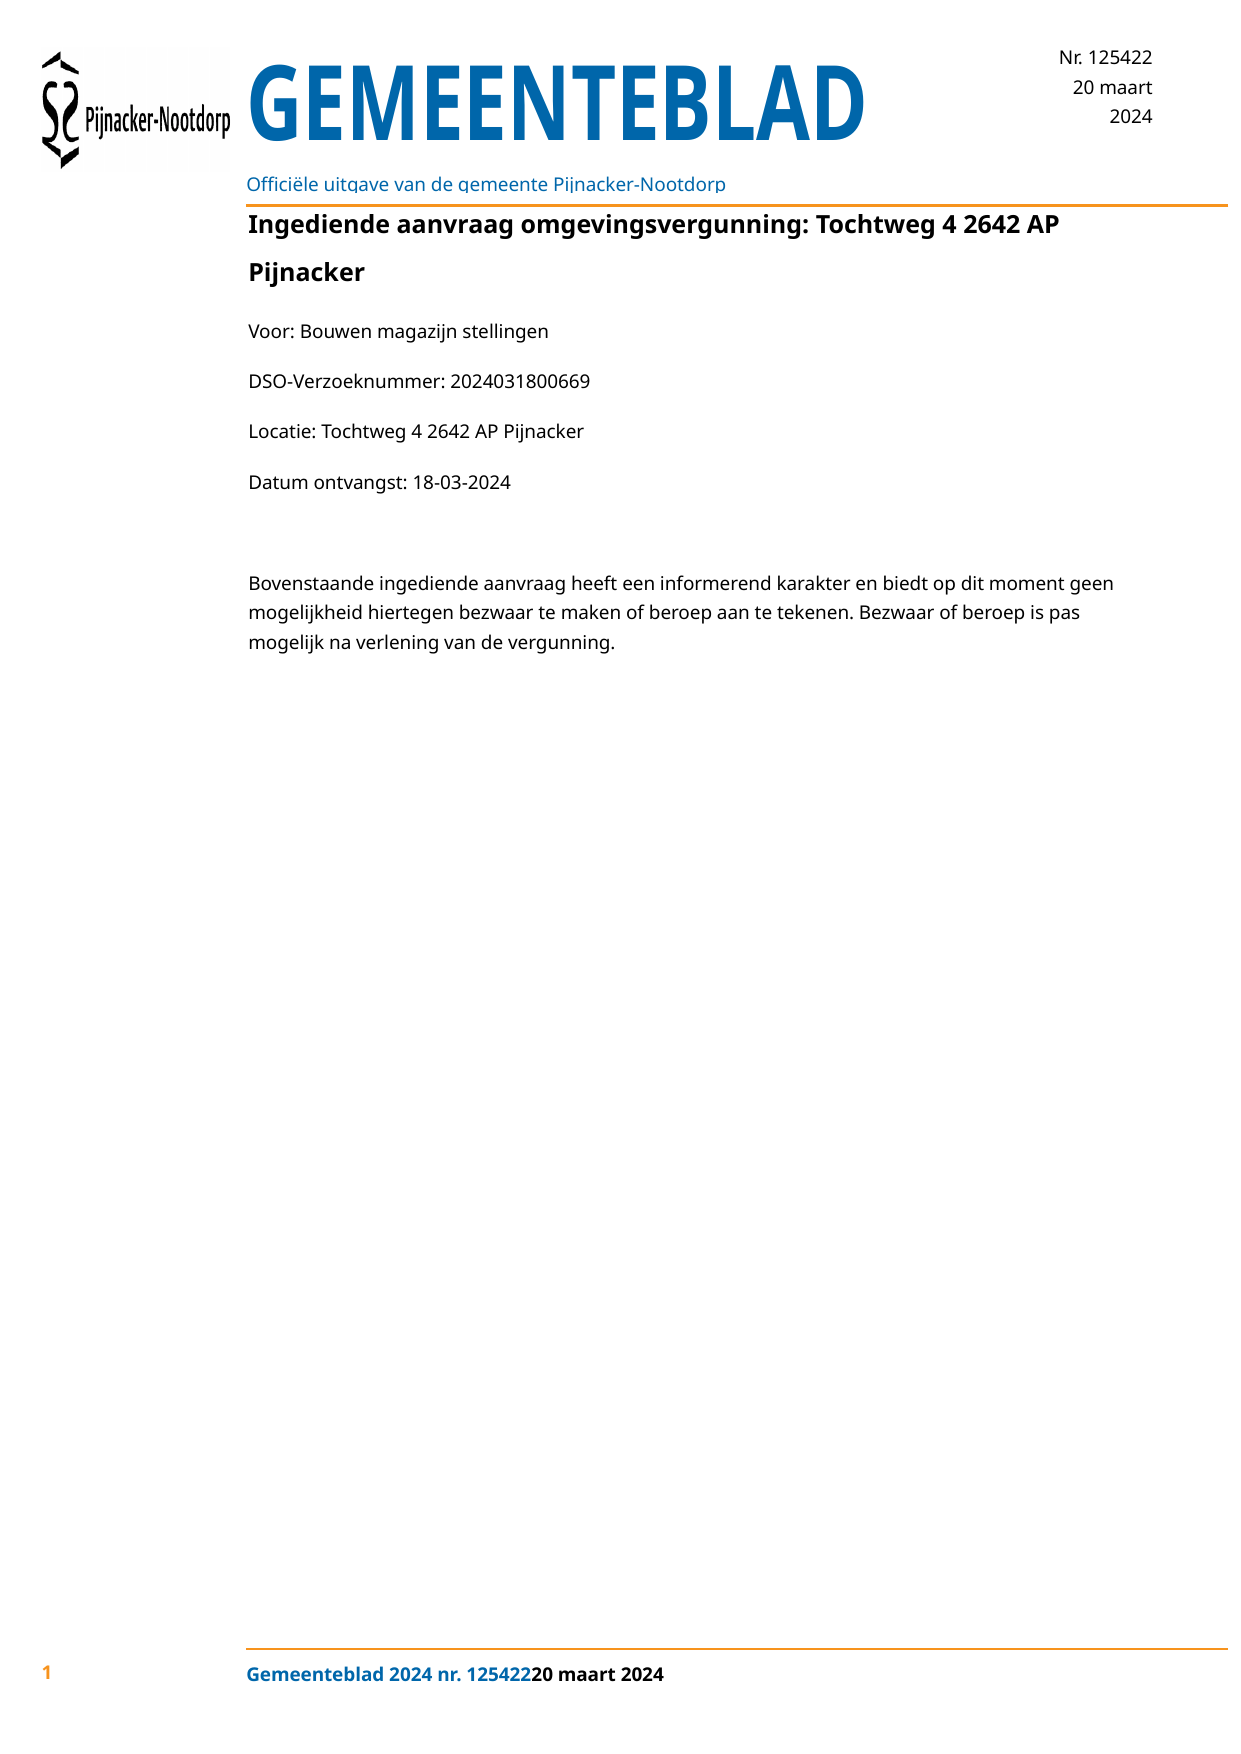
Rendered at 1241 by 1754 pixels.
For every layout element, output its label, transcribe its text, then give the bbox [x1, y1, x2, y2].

picture [41, 47, 231, 172]
text DSO-Verzoeknummer: 2024031800669 [248, 368, 1152, 394]
text Ingediende aanvraag omgevingsvergunning: Tochtweg 4 2642 AP Pijnacker [248, 207, 1152, 288]
text Locatie: Tochtweg 4 2642 AP Pijnacker [248, 419, 1152, 444]
text Datum ontvangst: 18-03-2024 [248, 469, 1152, 495]
text Bovenstaande ingediende aanvraag heeft een informerend karakter en biedt op dit moment geen mogelijkheid hiertegen bezwaar te maken of beroep aan te tekenen. Bezwaar of beroep is pas mogelijk na verlening van de vergunning. [248, 570, 1152, 655]
text Voor: Bouwen magazijn stellingen [248, 318, 1152, 344]
